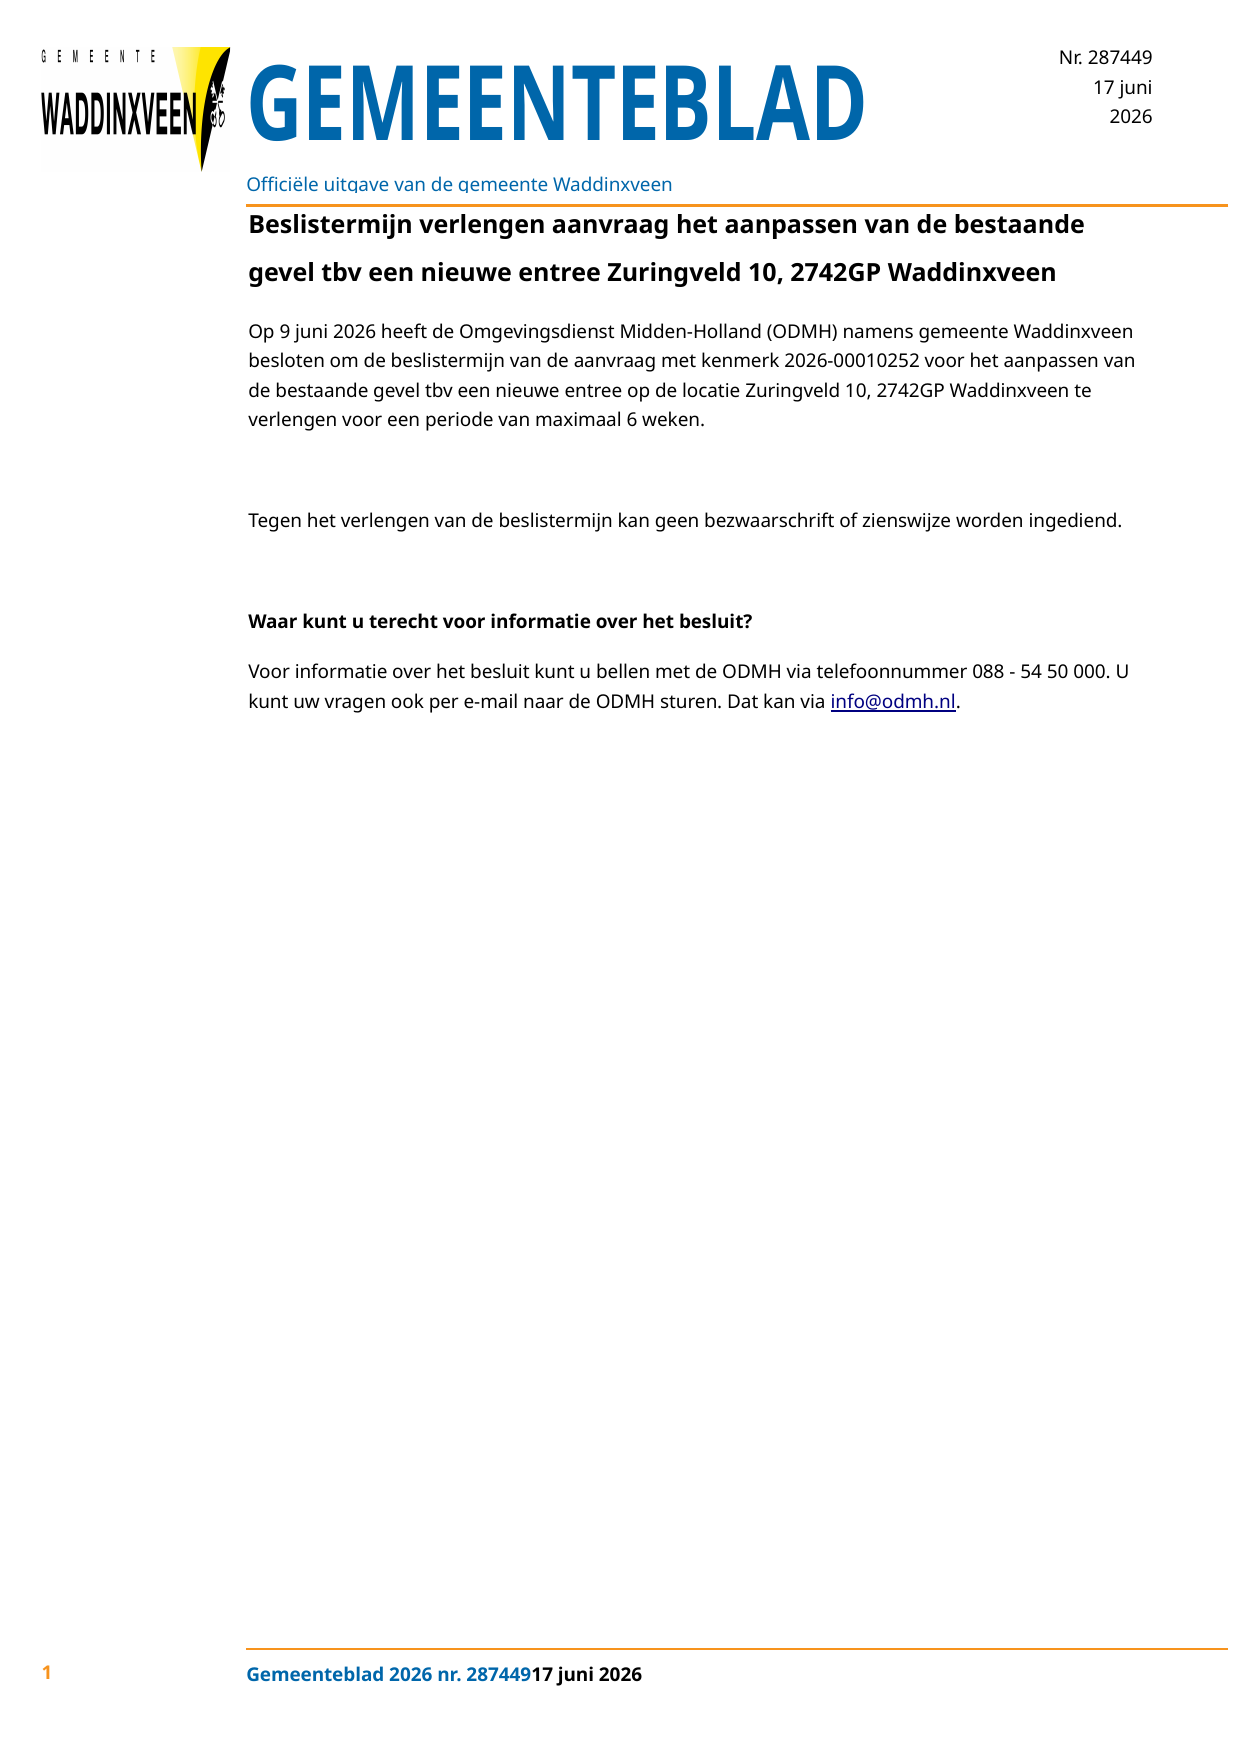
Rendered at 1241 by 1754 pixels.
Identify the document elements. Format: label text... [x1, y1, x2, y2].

text Op 9 juni 2026 heeft de Omgevingsdienst Midden-Holland (ODMH) namens gemeente Waddinxveen besloten om de beslistermijn van de aanvraag met kenmerk 2026-00010252 voor het aanpassen van de bestaande gevel tbv een nieuwe entree op de locatie Zuringveld 10, 2742GP Waddinxveen te verlengen voor een periode van maximaal 6 weken. [248, 318, 1152, 432]
text Voor informatie over het besluit kunt u bellen met de ODMH via telefoonnummer 088 - 54 50 000. U kunt uw vragen ook per e-mail naar de ODMH sturen. Dat kan via info@odmh.nl. [248, 659, 1152, 714]
text Waar kunt u terecht voor informatie over het besluit? [248, 608, 1152, 634]
text Tegen het verlengen van de beslistermijn kan geen bezwaarschrift of zienswijze worden ingediend. [248, 507, 1152, 533]
picture [41, 47, 231, 172]
text Beslistermijn verlengen aanvraag het aanpassen van de bestaande gevel tbv een nieuwe entree Zuringveld 10, 2742GP Waddinxveen [248, 207, 1152, 288]
